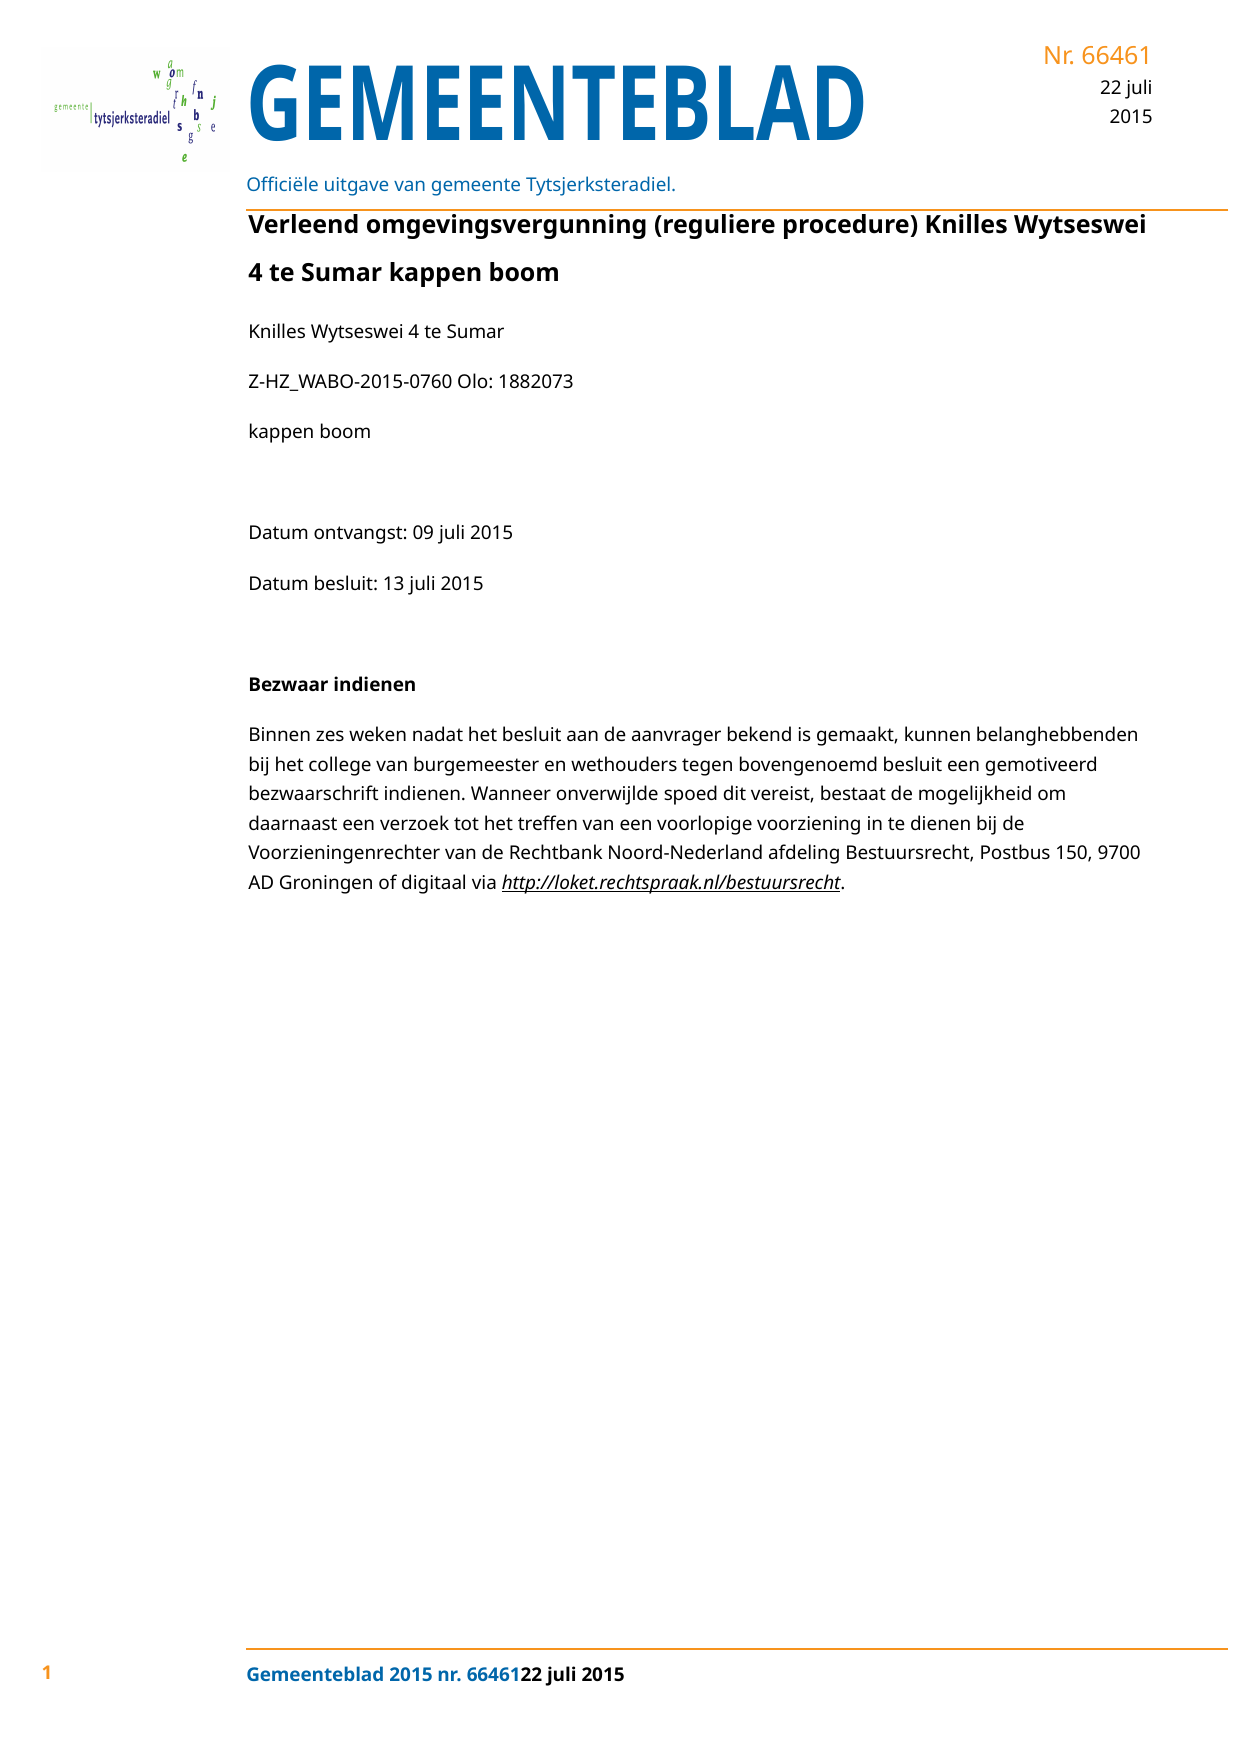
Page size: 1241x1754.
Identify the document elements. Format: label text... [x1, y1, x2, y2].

text Verleend omgevingsvergunning (reguliere procedure) Knilles Wytseswei 4 te Sumar kappen boom [248, 211, 1152, 288]
text Binnen zes weken nadat het besluit aan de aanvrager bekend is gemaakt, kunnen belanghebbenden bij het college van burgemeester en wethouders tegen bovengenoemd besluit een gemotiveerd bezwaarschrift indienen. Wanneer onverwijlde spoed dit vereist, bestaat de mogelijkheid om daarnaast een verzoek tot het treffen van een voorlopige voorziening in te dienen bij de Voorzieningenrechter van de Rechtbank Noord-Nederland afdeling Bestuursrecht, Postbus 150, 9700 AD Groningen of digitaal via http://loket.rechtspraak.nl/bestuursrecht. [248, 721, 1152, 895]
text Datum besluit: 13 juli 2015 [248, 570, 1152, 596]
text kappen boom [248, 419, 1152, 444]
picture [41, 47, 231, 172]
text Z-HZ_WABO-2015-0760 Olo: 1882073 [248, 368, 1152, 394]
text Knilles Wytseswei 4 te Sumar [248, 318, 1152, 344]
text Datum ontvangst: 09 juli 2015 [248, 519, 1152, 545]
text Bezwaar indienen [248, 671, 1152, 697]
